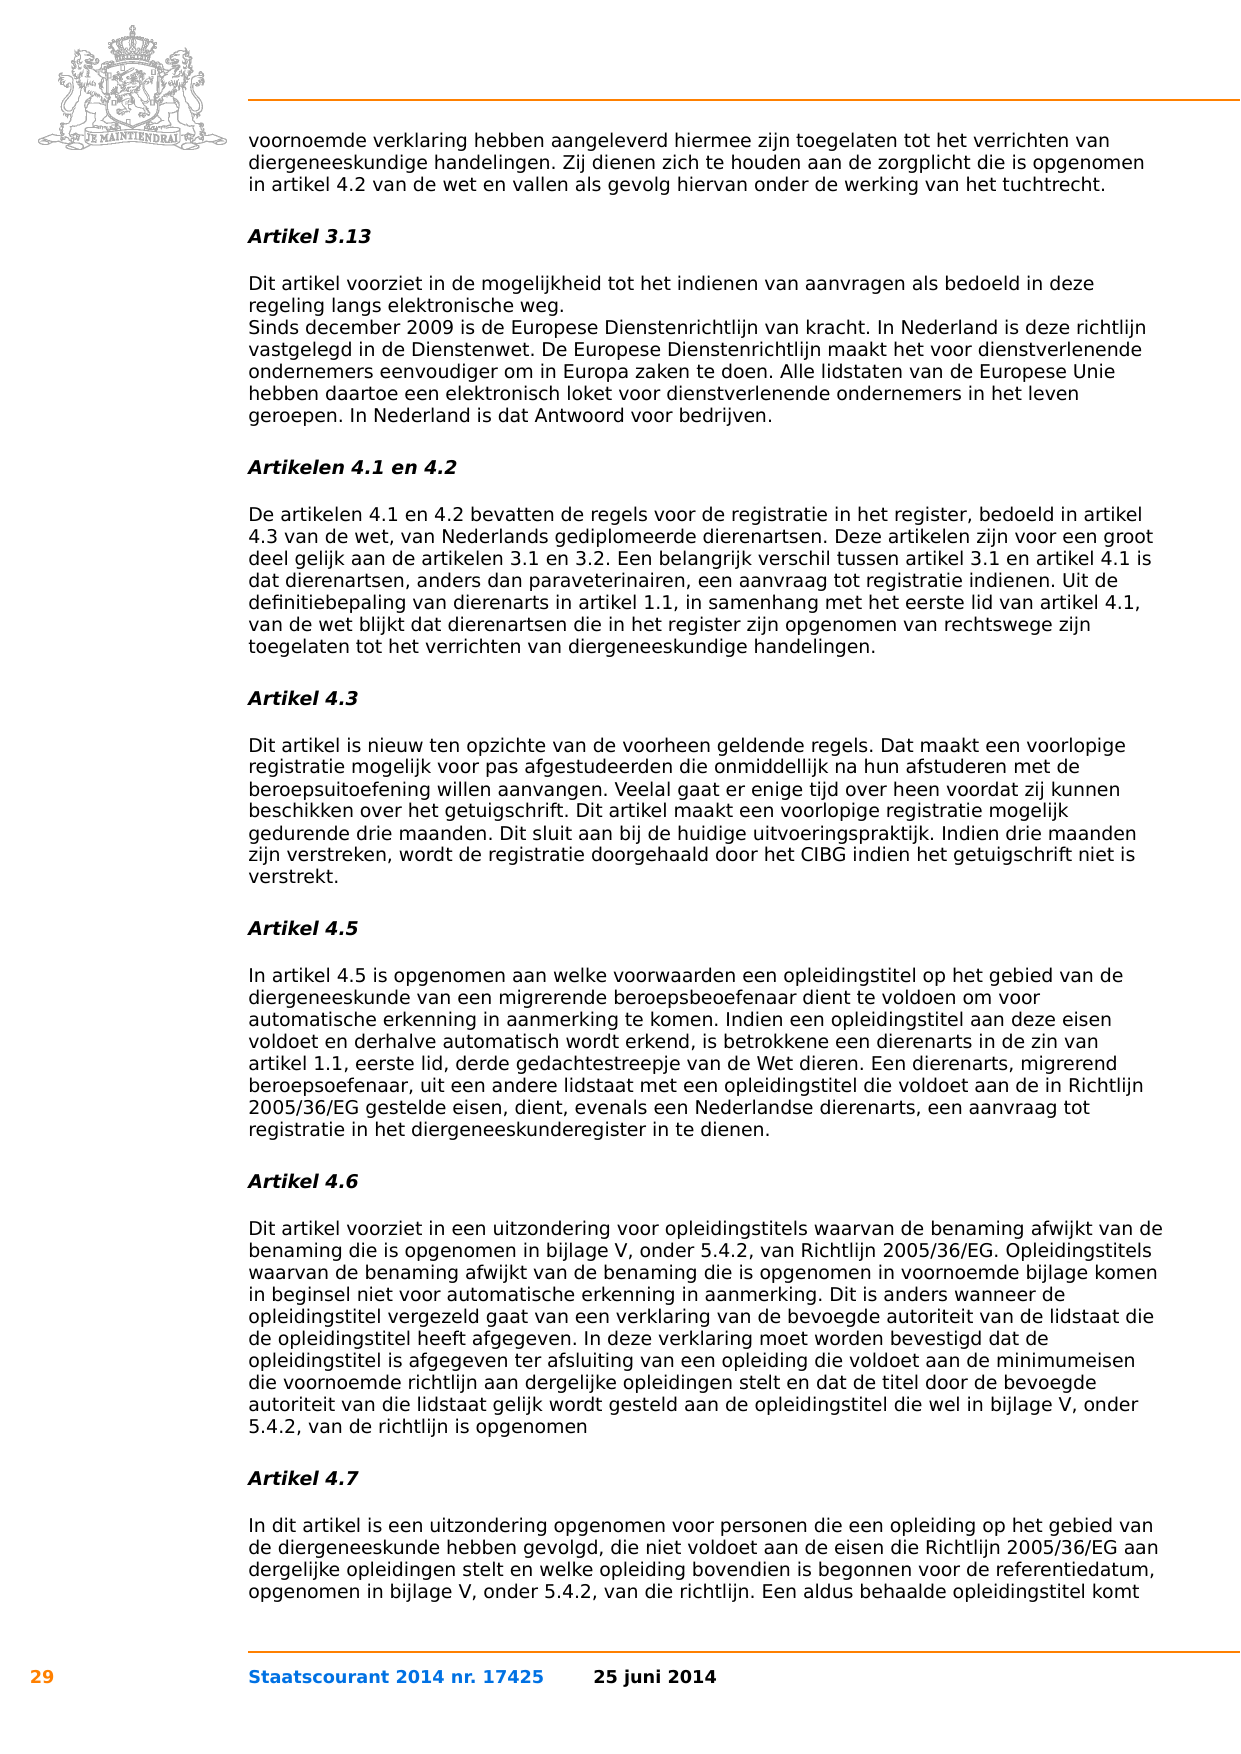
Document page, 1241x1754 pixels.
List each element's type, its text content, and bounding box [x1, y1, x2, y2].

subtitle Artikel 4.7 [248, 1468, 1163, 1490]
subtitle Artikel 3.13 [248, 226, 1163, 248]
text De artikelen 4.1 en 4.2 bevatten de regels voor de registratie in het register, bedoeld in artikel 4.3 van de wet, van Nederlands gediplomeerde dierenartsen. Deze artikelen zijn voor een groot deel gelijk aan de artikelen 3.1 en 3.2. Een belangrijk verschil tussen artikel 3.1 en artikel 4.1 is dat dierenartsen, anders dan paraveterinairen, een aanvraag tot registratie indienen. Uit de definitiebepaling van dierenarts in artikel 1.1, in samenhang met het eerste lid van artikel 4.1, van de wet blijkt dat dierenartsen die in het register zijn opgenomen van rechtswege zijn toegelaten tot het verrichten van diergeneeskundige handelingen. [248, 504, 1163, 657]
text In artikel 4.5 is opgenomen aan welke voorwaarden een opleidingstitel op het gebied van de diergeneeskunde van een migrerende beroepsbeoefenaar dient te voldoen om voor automatische erkenning in aanmerking te komen. Indien een opleidingstitel aan deze eisen voldoet en derhalve automatisch wordt erkend, is betrokkene een dierenarts in de zin van artikel 1.1, eerste lid, derde gedachtestreepje van de Wet dieren. Een dierenarts, migrerend beroepsoefenaar, uit een andere lidstaat met een opleidingstitel die voldoet aan de in Richtlijn 2005/36/EG gestelde eisen, dient, evenals een Nederlandse dierenarts, een aanvraag tot registratie in het diergeneeskunderegister in te dienen. [248, 965, 1163, 1141]
text Dit artikel voorziet in de mogelijkheid tot het indienen van aanvragen als bedoeld in deze regeling langs elektronische weg. [248, 273, 1163, 317]
subtitle Artikel 4.6 [248, 1171, 1163, 1193]
text voornoemde verklaring hebben aangeleverd hiermee zijn toegelaten tot het verrichten van diergeneeskundige handelingen. Zij dienen zich te houden aan de zorgplicht die is opgenomen in artikel 4.2 van de wet en vallen als gevolg hiervan onder de werking van het tuchtrecht. [248, 130, 1163, 196]
subtitle Artikel 4.3 [248, 687, 1163, 709]
subtitle Artikelen 4.1 en 4.2 [248, 457, 1163, 479]
subtitle Artikel 4.5 [248, 918, 1163, 940]
text Sinds december 2009 is de Europese Dienstenrichtlijn van kracht. In Nederland is deze richtlijn vastgelegd in de Dienstenwet. De Europese Dienstenrichtlijn maakt het voor dienstverlenende ondernemers eenvoudiger om in Europa zaken te doen. Alle lidstaten van de Europese Unie hebben daartoe een elektronisch loket voor dienstverlenende ondernemers in het leven geroepen. In Nederland is dat Antwoord voor bedrijven. [248, 317, 1163, 427]
picture [38, 25, 227, 150]
text In dit artikel is een uitzondering opgenomen voor personen die een opleiding op het gebied van de diergeneeskunde hebben gevolgd, die niet voldoet aan de eisen die Richtlijn 2005/36/EG aan dergelijke opleidingen stelt en welke opleiding bovendien is begonnen voor de referentiedatum, opgenomen in bijlage V, onder 5.4.2, van die richtlijn. Een aldus behaalde opleidingstitel komt [248, 1515, 1163, 1603]
text Dit artikel voorziet in een uitzondering voor opleidingstitels waarvan de benaming afwijkt van de benaming die is opgenomen in bijlage V, onder 5.4.2, van Richtlijn 2005/36/EG. Opleidingstitels waarvan de benaming afwijkt van de benaming die is opgenomen in voornoemde bijlage komen in beginsel niet voor automatische erkenning in aanmerking. Dit is anders wanneer de opleidingstitel vergezeld gaat van een verklaring van de bevoegde autoriteit van de lidstaat die de opleidingstitel heeft afgegeven. In deze verklaring moet worden bevestigd dat de opleidingstitel is afgegeven ter afsluiting van een opleiding die voldoet aan de minimumeisen die voornoemde richtlijn aan dergelijke opleidingen stelt en dat de titel door de bevoegde autoriteit van die lidstaat gelijk wordt gesteld aan de opleidingstitel die wel in bijlage V, onder 5.4.2, van de richtlijn is opgenomen [248, 1218, 1163, 1438]
text Dit artikel is nieuw ten opzichte van de voorheen geldende regels. Dat maakt een voorlopige registratie mogelijk voor pas afgestudeerden die onmiddellijk na hun afstuderen met de beroepsuitoefening willen aanvangen. Veelal gaat er enige tijd over heen voordat zij kunnen beschikken over het getuigschrift. Dit artikel maakt een voorlopige registratie mogelijk gedurende drie maanden. Dit sluit aan bij de huidige uitvoeringspraktijk. Indien drie maanden zijn verstreken, wordt de registratie doorgehaald door het CIBG indien het getuigschrift niet is verstrekt. [248, 734, 1163, 888]
